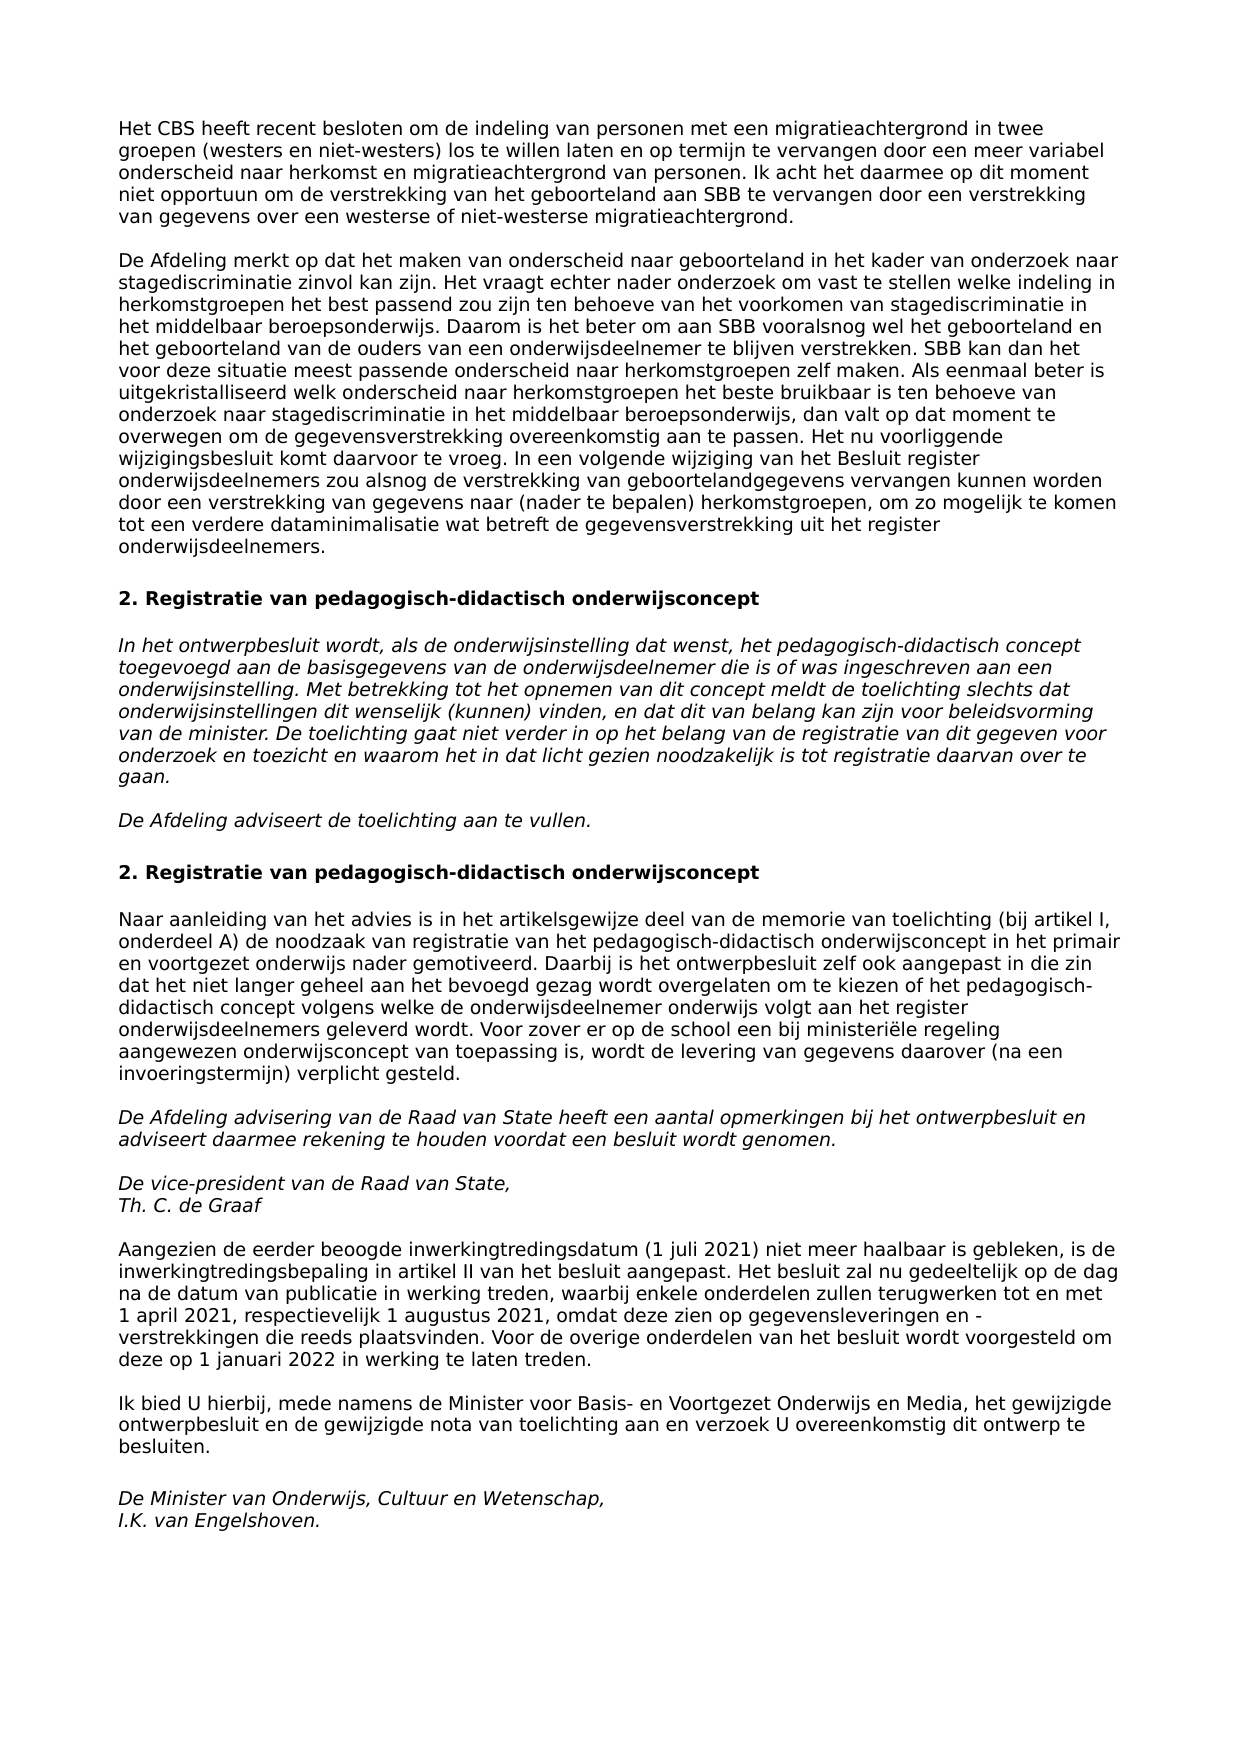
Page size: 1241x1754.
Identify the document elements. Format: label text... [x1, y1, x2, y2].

subtitle 2. Registratie van pedagogisch-didactisch onderwijsconcept [118, 588, 1122, 609]
text De Afdeling advisering van de Raad van State heeft een aantal opmerkingen bij het ontwerpbesluit en adviseert daarmee rekening te houden voordat een besluit wordt genomen. [118, 1107, 1122, 1151]
text In het ontwerpbesluit wordt, als de onderwijsinstelling dat wenst, het pedagogisch-didactisch concept toegevoegd aan de basisgegevens van de onderwijsdeelnemer die is of was ingeschreven aan een onderwijsinstelling. Met betrekking tot het opnemen van dit concept meldt de toelichting slechts dat onderwijsinstellingen dit wenselijk (kunnen) vinden, en dat dit van belang kan zijn voor beleidsvorming van de minister. De toelichting gaat niet verder in op het belang van de registratie van dit gegeven voor onderzoek en toezicht en waarom het in dat licht gezien noodzakelijk is tot registratie daarvan over te gaan. [118, 634, 1122, 788]
text De Afdeling merkt op dat het maken van onderscheid naar geboorteland in het kader van onderzoek naar stagediscriminatie zinvol kan zijn. Het vraagt echter nader onderzoek om vast te stellen welke indeling in herkomstgroepen het best passend zou zijn ten behoeve van het voorkomen van stagediscriminatie in het middelbaar beroepsonderwijs. Daarom is het beter om aan SBB vooralsnog wel het geboorteland en het geboorteland van de ouders van een onderwijsdeelnemer te blijven verstrekken. SBB kan dan het voor deze situatie meest passende onderscheid naar herkomstgroepen zelf maken. Als eenmaal beter is uitgekristalliseerd welk onderscheid naar herkomstgroepen het beste bruikbaar is ten behoeve van onderzoek naar stagediscriminatie in het middelbaar beroepsonderwijs, dan valt op dat moment te overwegen om de gegevensverstrekking overeenkomstig aan te passen. Het nu voorliggende wijzigingsbesluit komt daarvoor te vroeg. In een volgende wijziging van het Besluit register onderwijsdeelnemers zou alsnog de verstrekking van geboortelandgegevens vervangen kunnen worden door een verstrekking van gegevens naar (nader te bepalen) herkomstgroepen, om zo mogelijk te komen tot een verdere dataminimalisatie wat betreft de gegevensverstrekking uit het register onderwijsdeelnemers. [118, 250, 1122, 558]
text Ik bied U hierbij, mede namens de Minister voor Basis- en Voortgezet Onderwijs en Media, het gewijzigde ontwerpbesluit en de gewijzigde nota van toelichting aan en verzoek U overeenkomstig dit ontwerp te besluiten. [118, 1392, 1122, 1458]
text Het CBS heeft recent besloten om de indeling van personen met een migratieachtergrond in twee groepen (westers en niet-westers) los te willen laten en op termijn te vervangen door een meer variabel onderscheid naar herkomst en migratieachtergrond van personen. Ik acht het daarmee op dit moment niet opportuun om de verstrekking van het geboorteland aan SBB te vervangen door een verstrekking van gegevens over een westerse of niet-westerse migratieachtergrond. [118, 118, 1122, 228]
text Th. C. de Graaf [118, 1195, 1122, 1217]
text Naar aanleiding van het advies is in het artikelsgewijze deel van de memorie van toelichting (bij artikel I, onderdeel A) de noodzaak van registratie van het pedagogisch-didactisch onderwijsconcept in het primair en voortgezet onderwijs nader gemotiveerd. Daarbij is het ontwerpbesluit zelf ook aangepast in die zin dat het niet langer geheel aan het bevoegd gezag wordt overgelaten om te kiezen of het pedagogisch-didactisch concept volgens welke de onderwijsdeelnemer onderwijs volgt aan het register onderwijsdeelnemers geleverd wordt. Voor zover er op de school een bij ministeriële regeling aangewezen onderwijsconcept van toepassing is, wordt de levering van gegevens daarover (na een invoeringstermijn) verplicht gesteld. [118, 909, 1122, 1085]
text De Minister van Onderwijs, Cultuur en Wetenschap, I.K. van Engelshoven. [118, 1488, 1122, 1532]
text De vice-president van de Raad van State, [118, 1173, 1122, 1195]
subtitle 2. Registratie van pedagogisch-didactisch onderwijsconcept [118, 862, 1122, 884]
text De Afdeling adviseert de toelichting aan te vullen. [118, 810, 1122, 832]
text Aangezien de eerder beoogde inwerkingtredingsdatum (1 juli 2021) niet meer haalbaar is gebleken, is de inwerkingtredingsbepaling in artikel II van het besluit aangepast. Het besluit zal nu gedeeltelijk op de dag na de datum van publicatie in werking treden, waarbij enkele onderdelen zullen terugwerken tot en met 1 april 2021, respectievelijk 1 augustus 2021, omdat deze zien op gegevensleveringen en -verstrekkingen die reeds plaatsvinden. Voor de overige onderdelen van het besluit wordt voorgesteld om deze op 1 januari 2022 in werking te laten treden. [118, 1239, 1122, 1371]
